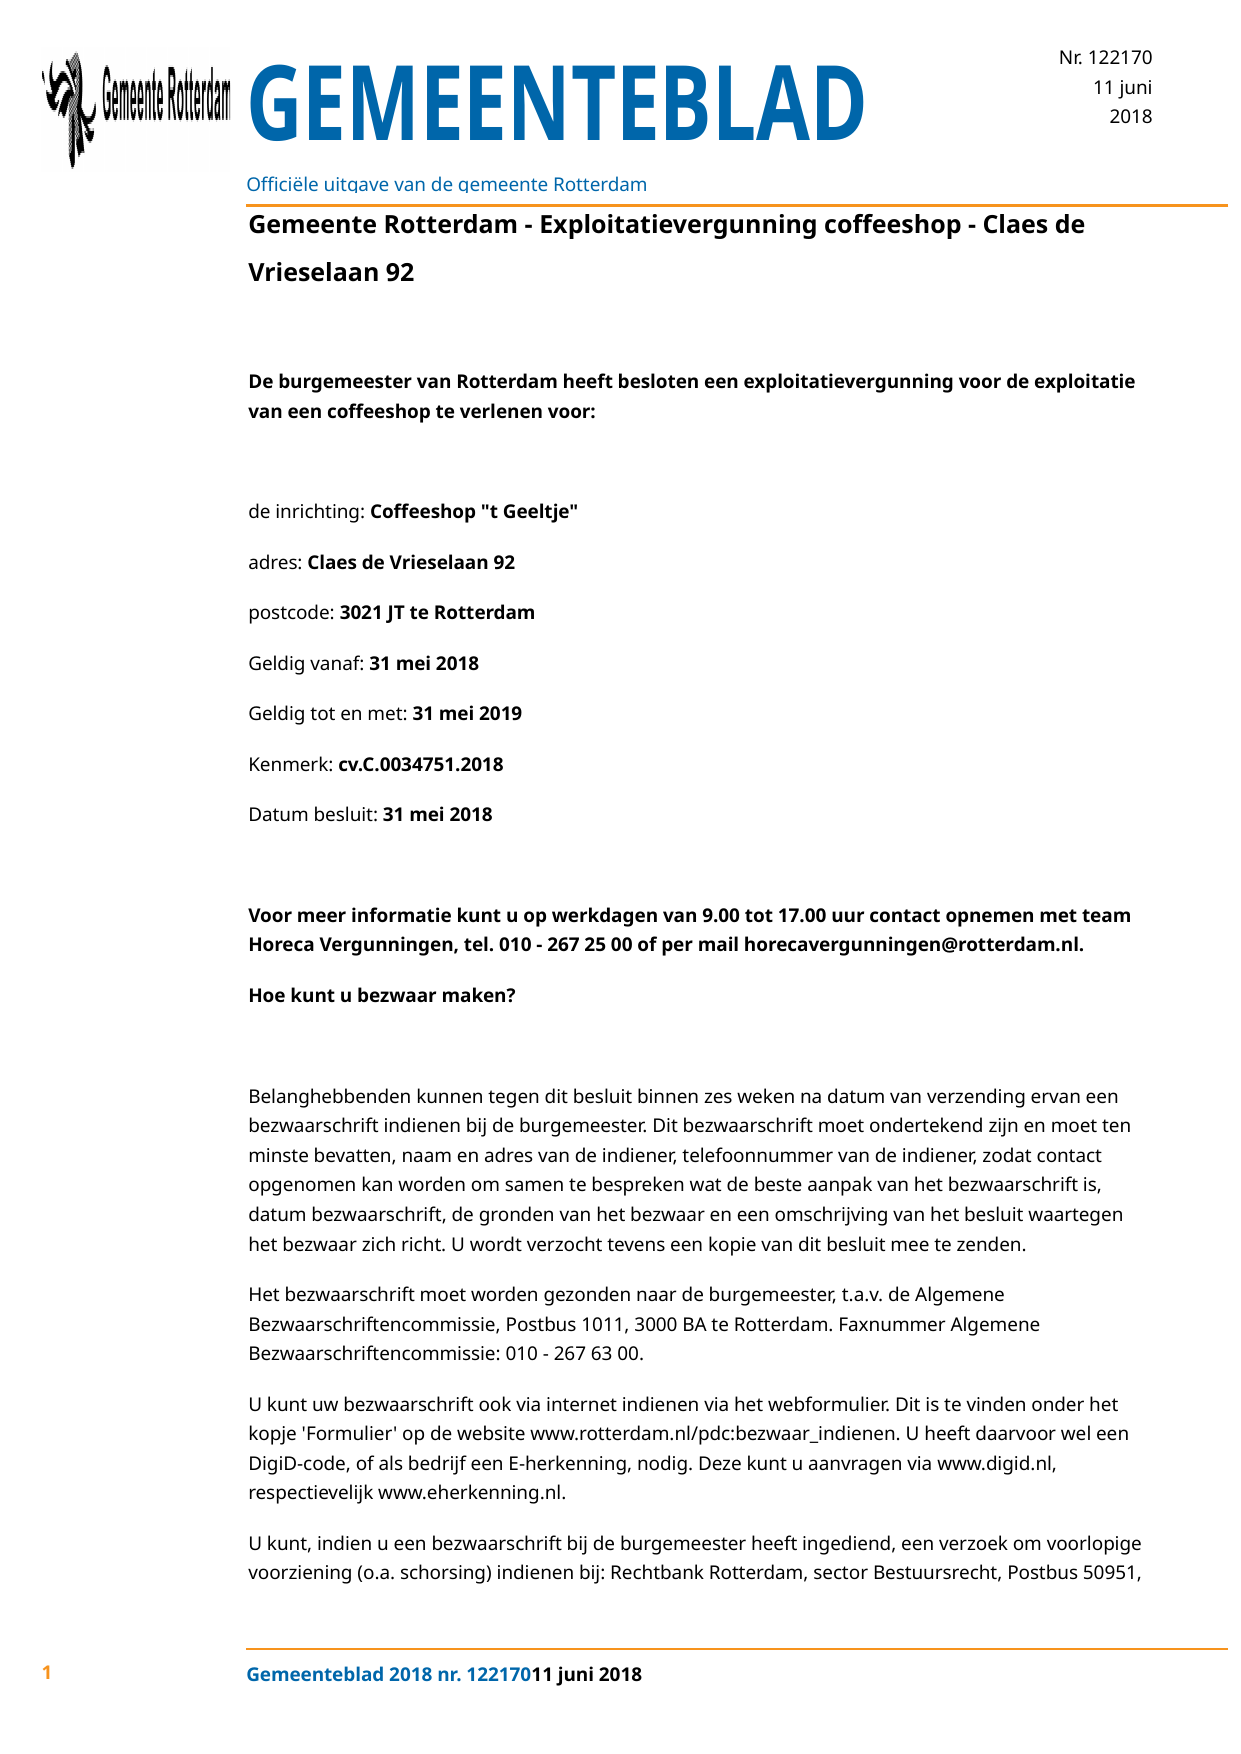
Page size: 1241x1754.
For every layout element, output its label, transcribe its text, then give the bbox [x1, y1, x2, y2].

text Datum besluit: 31 mei 2018 [248, 801, 1152, 827]
text U kunt uw bezwaarschrift ook via internet indienen via het webformulier. Dit is te vinden onder het kopje 'Formulier' op de website www.rotterdam.nl/pdc:bezwaar_indienen. U heeft daarvoor wel een DigiD-code, of als bedrijf een E-herkenning, nodig. Deze kunt u aanvragen via www.digid.nl, respectievelijk www.eherkenning.nl. [248, 1391, 1152, 1505]
text Gemeente Rotterdam - Exploitatievergunning coffeeshop - Claes de Vrieselaan 92 [248, 207, 1152, 288]
text Het bezwaarschrift moet worden gezonden naar de burgemeester, t.a.v. de Algemene Bezwaarschriftencommissie, Postbus 1011, 3000 BA te Rotterdam. Faxnummer Algemene Bezwaarschriftencommissie: 010 - 267 63 00. [248, 1281, 1152, 1366]
text Geldig vanaf: 31 mei 2018 [248, 650, 1152, 676]
text U kunt, indien u een bezwaarschrift bij de burgemeester heeft ingediend, een verzoek om voorlopige voorziening (o.a. schorsing) indienen bij: Rechtbank Rotterdam, sector Bestuursrecht, Postbus 50951, [248, 1530, 1152, 1585]
text Voor meer informatie kunt u op werkdagen van 9.00 tot 17.00 uur contact opnemen met team Horeca Vergunningen, tel. 010 - 267 25 00 of per mail horecavergunningen@rotterdam.nl. [248, 902, 1152, 957]
text Belanghebbenden kunnen tegen dit besluit binnen zes weken na datum van verzending ervan een bezwaarschrift indienen bij de burgemeester. Dit bezwaarschrift moet ondertekend zijn en moet ten minste bevatten, naam en adres van de indiener, telefoonnummer van de indiener, zodat contact opgenomen kan worden om samen te bespreken wat de beste aanpak van het bezwaarschrift is, datum bezwaarschrift, de gronden van het bezwaar en een omschrijving van het besluit waartegen het bezwaar zich richt. U wordt verzocht tevens een kopie van dit besluit mee te zenden. [248, 1083, 1152, 1257]
text adres: Claes de Vrieselaan 92 [248, 549, 1152, 575]
text postcode: 3021 JT te Rotterdam [248, 599, 1152, 625]
text Kenmerk: cv.C.0034751.2018 [248, 751, 1152, 777]
text De burgemeester van Rotterdam heeft besloten een exploitatievergunning voor de exploitatie van een coffeeshop te verlenen voor: [248, 368, 1152, 424]
text Geldig tot en met: 31 mei 2019 [248, 700, 1152, 726]
text Hoe kunt u bezwaar maken? [248, 982, 1152, 1008]
picture [41, 47, 231, 172]
text de inrichting: Coffeeshop "t Geeltje" [248, 499, 1152, 524]
